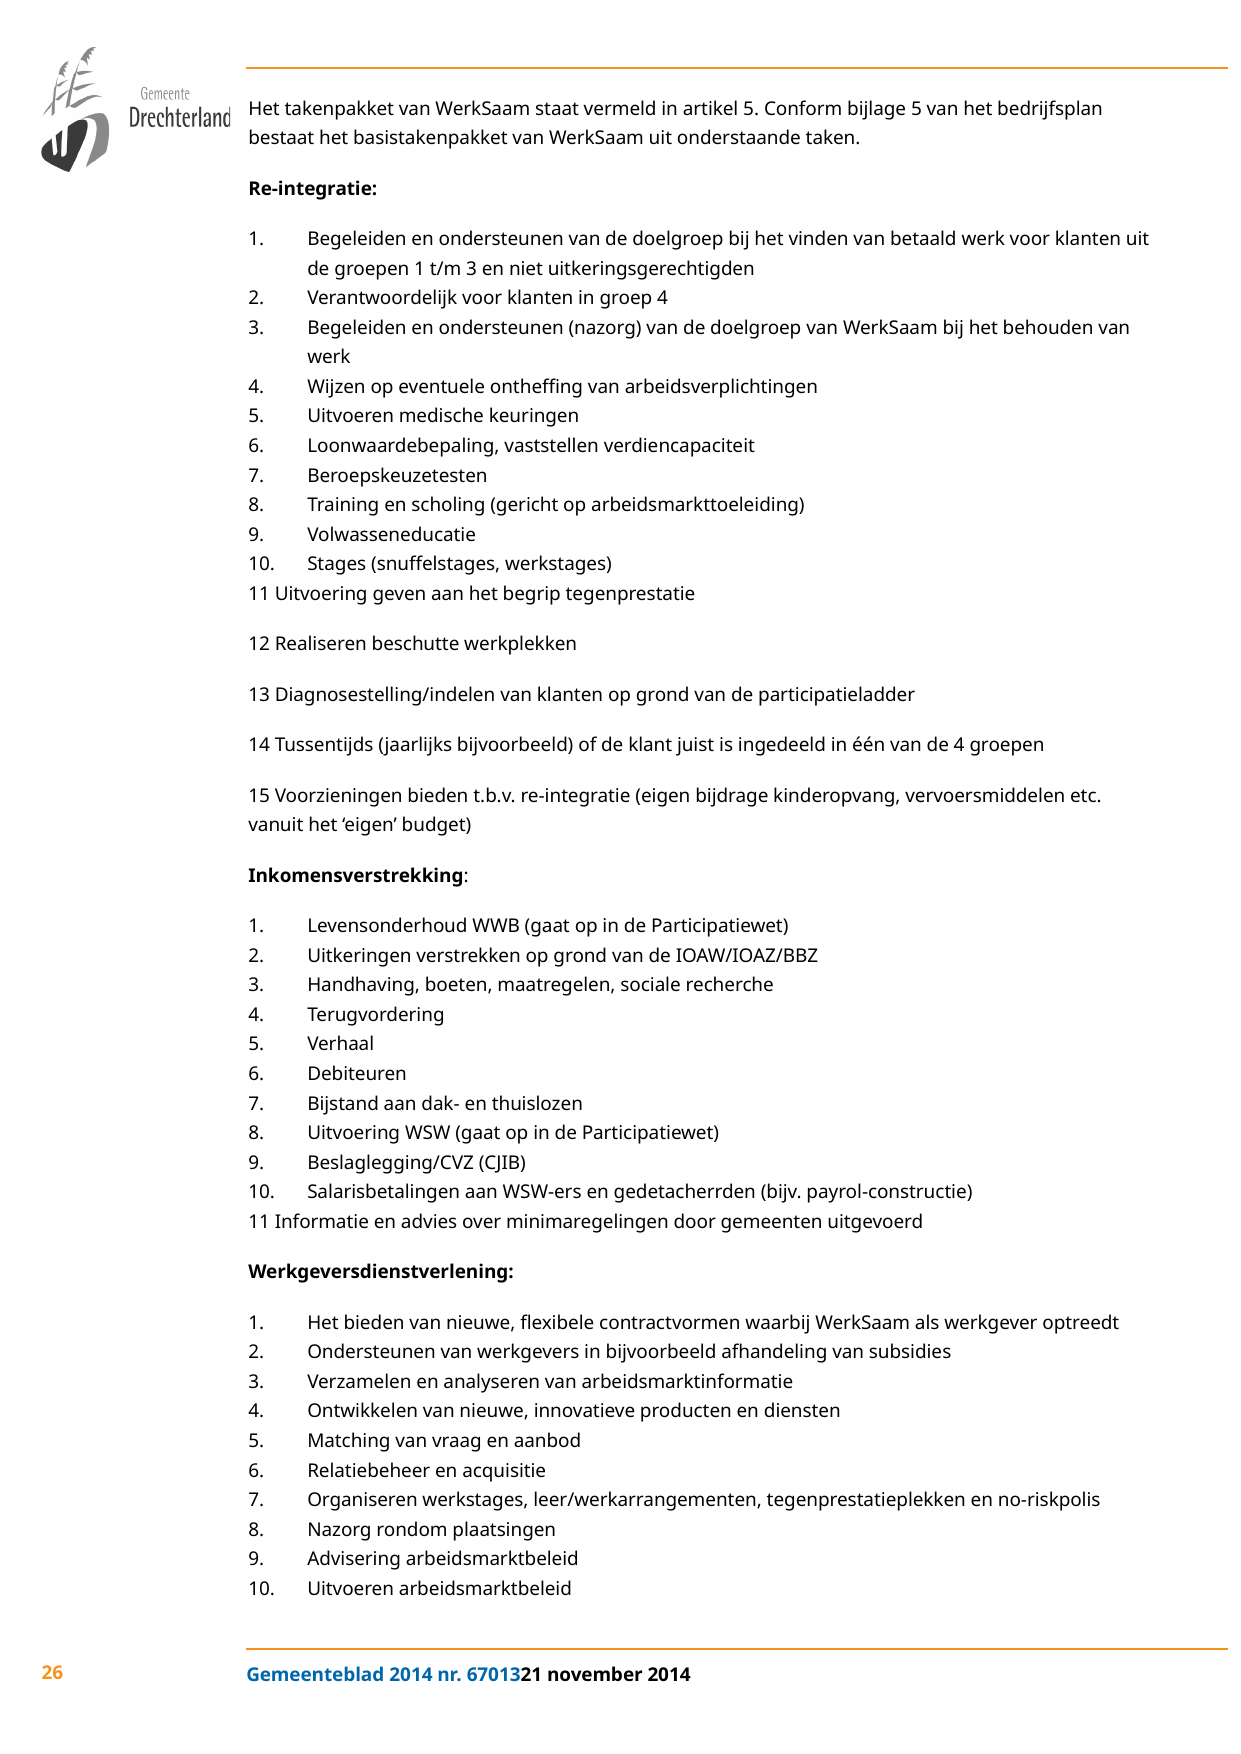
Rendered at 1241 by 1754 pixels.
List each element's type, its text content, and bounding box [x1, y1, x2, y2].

list Uitvoeren medische keuringen [248, 403, 1152, 428]
text 14 Tussentijds (jaarlijks bijvoorbeeld) of de klant juist is ingedeeld in één van de 4 groepen [248, 731, 1152, 757]
list Organiseren werkstages, leer/werkarrangementen, tegenprestatieplekken en no-riskpolis [248, 1486, 1152, 1512]
list Wijzen op eventuele ontheffing van arbeidsverplichtingen [248, 373, 1152, 399]
text 12 Realiseren beschutte werkplekken [248, 631, 1152, 656]
list Volwasseneducatie [248, 521, 1152, 547]
list Uitkeringen verstrekken op grond van de IOAW/IOAZ/BBZ [248, 942, 1152, 968]
list Het bieden van nieuwe, flexibele contractvormen waarbij WerkSaam als werkgever optreedt [248, 1309, 1152, 1335]
list Salarisbetalingen aan WSW-ers en gedetacherrden (bijv. payrol-constructie) [248, 1178, 1152, 1204]
text Het takenpakket van WerkSaam staat vermeld in artikel 5. Conform bijlage 5 van het bedrijfsplan bestaat het basistakenpakket van WerkSaam uit onderstaande taken. [248, 95, 1152, 150]
list Levensonderhoud WWB (gaat op in de Participatiewet) [248, 912, 1152, 938]
list Beroepskeuzetesten [248, 462, 1152, 488]
list Begeleiden en ondersteunen van de doelgroep bij het vinden van betaald werk voor klanten uit de groepen 1 t/m 3 en niet uitkeringsgerechtigden [248, 225, 1152, 281]
list Ondersteunen van werkgevers in bijvoorbeeld afhandeling van subsidies [248, 1338, 1152, 1364]
text Re-integratie: [248, 175, 1152, 201]
list Debiteuren [248, 1060, 1152, 1086]
list Advisering arbeidsmarktbeleid [248, 1546, 1152, 1571]
text 15 Voorzieningen bieden t.b.v. re-integratie (eigen bijdrage kinderopvang, vervoersmiddelen etc. vanuit het ‘eigen’ budget) [248, 782, 1152, 837]
list Relatiebeheer en acquisitie [248, 1457, 1152, 1483]
list Nazorg rondom plaatsingen [248, 1516, 1152, 1542]
list Beslaglegging/CVZ (CJIB) [248, 1149, 1152, 1175]
text Werkgeversdienstverlening: [248, 1258, 1152, 1284]
list Ontwikkelen van nieuwe, innovatieve producten en diensten [248, 1398, 1152, 1423]
list Uitvoering WSW (gaat op in de Participatiewet) [248, 1119, 1152, 1145]
picture [41, 47, 231, 172]
list Verhaal [248, 1031, 1152, 1056]
list Matching van vraag en aanbod [248, 1427, 1152, 1453]
text 11 Informatie en advies over minimaregelingen door gemeenten uitgevoerd [248, 1208, 1152, 1234]
list Training en scholing (gericht op arbeidsmarkttoeleiding) [248, 491, 1152, 517]
list Verantwoordelijk voor klanten in groep 4 [248, 284, 1152, 310]
list Begeleiden en ondersteunen (nazorg) van de doelgroep van WerkSaam bij het behouden van werk [248, 314, 1152, 369]
list Verzamelen en analyseren van arbeidsmarktinformatie [248, 1368, 1152, 1394]
list Handhaving, boeten, maatregelen, sociale recherche [248, 971, 1152, 997]
list Bijstand aan dak- en thuislozen [248, 1090, 1152, 1116]
list Terugvordering [248, 1001, 1152, 1027]
list Uitvoeren arbeidsmarktbeleid [248, 1575, 1152, 1601]
list Loonwaardebepaling, vaststellen verdiencapaciteit [248, 432, 1152, 458]
text 11 Uitvoering geven aan het begrip tegenprestatie [248, 580, 1152, 606]
text 13 Diagnosestelling/indelen van klanten op grond van de participatieladder [248, 681, 1152, 707]
list Stages (snuffelstages, werkstages) [248, 551, 1152, 576]
text Inkomensverstrekking: [248, 862, 1152, 888]
